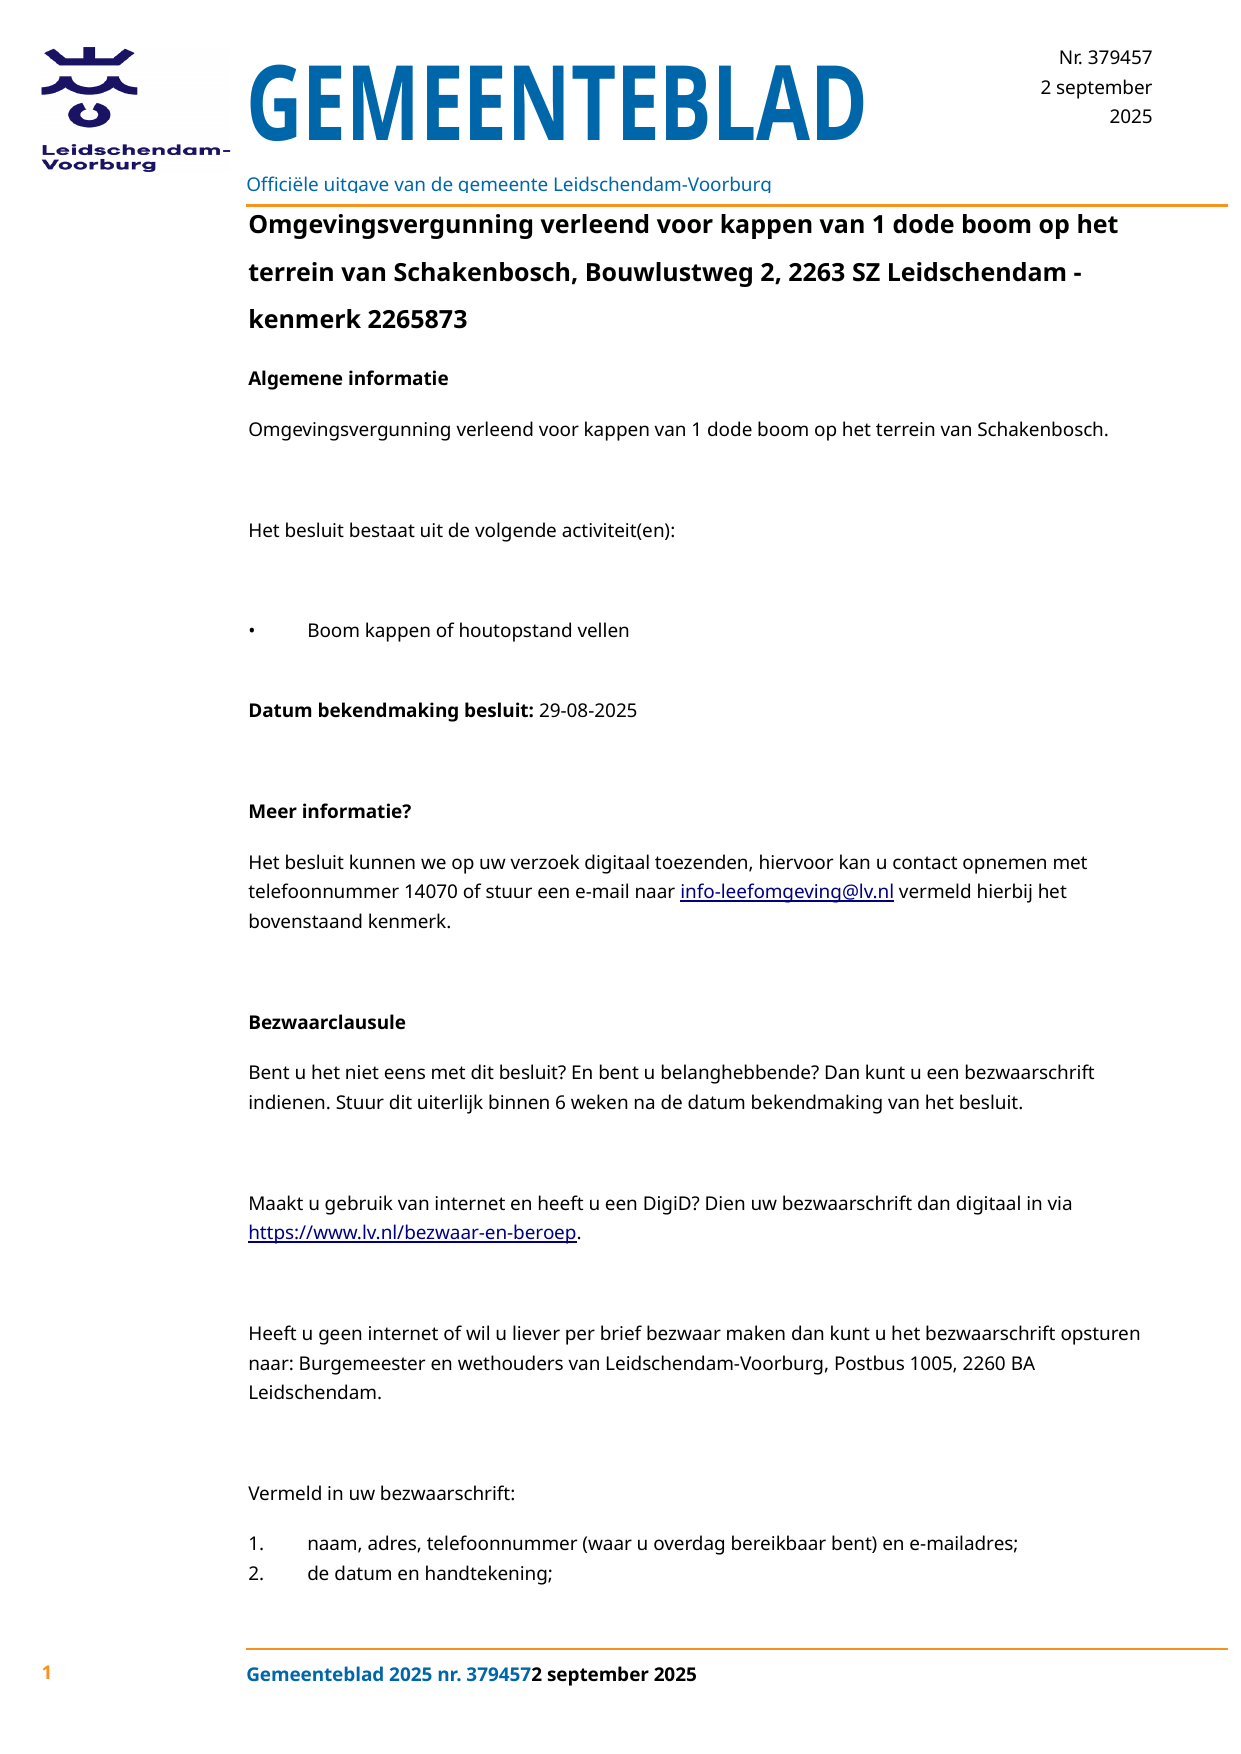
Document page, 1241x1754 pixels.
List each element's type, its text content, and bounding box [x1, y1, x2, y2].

text Het besluit kunnen we op uw verzoek digitaal toezenden, hiervoor kan u contact opnemen met telefoonnummer 14070 of stuur een e-mail naar info-leefomgeving@lv.nl vermeld hierbij het bovenstaand kenmerk. [248, 849, 1152, 934]
picture [41, 47, 231, 172]
text Datum bekendmaking besluit: 29-08-2025 [248, 698, 1152, 723]
list naam, adres, telefoonnummer (waar u overdag bereikbaar bent) en e-mailadres; [248, 1531, 1152, 1556]
text Heeft u geen internet of wil u liever per brief bezwaar maken dan kunt u het bezwaarschrift opsturen naar: Burgemeester en wethouders van Leidschendam-Voorburg, Postbus 1005, 2260 BA Leidschendam. [248, 1320, 1152, 1405]
text Meer informatie? [248, 798, 1152, 824]
text Bezwaarclausule [248, 1009, 1152, 1034]
text Vermeld in uw bezwaarschrift: [248, 1480, 1152, 1506]
text Maakt u gebruik van internet en heeft u een DigiD? Dien uw bezwaarschrift dan digitaal in via https://www.lv.nl/bezwaar-en-beroep. [248, 1190, 1152, 1245]
list de datum en handtekening; [248, 1560, 1152, 1586]
text Omgevingsvergunning verleend voor kappen van 1 dode boom op het terrein van Schakenbosch, Bouwlustweg 2, 2263 SZ Leidschendam - kenmerk 2265873 [248, 207, 1152, 336]
text Algemene informatie [248, 366, 1152, 391]
text Het besluit bestaat uit de volgende activiteit(en): [248, 517, 1152, 542]
list Boom kappen of houtopstand vellen [248, 618, 1152, 643]
text Omgevingsvergunning verleend voor kappen van 1 dode boom op het terrein van Schakenbosch. [248, 416, 1152, 442]
text Bent u het niet eens met dit besluit? En bent u belanghebbende? Dan kunt u een bezwaarschrift indienen. Stuur dit uiterlijk binnen 6 weken na de datum bekendmaking van het besluit. [248, 1059, 1152, 1114]
